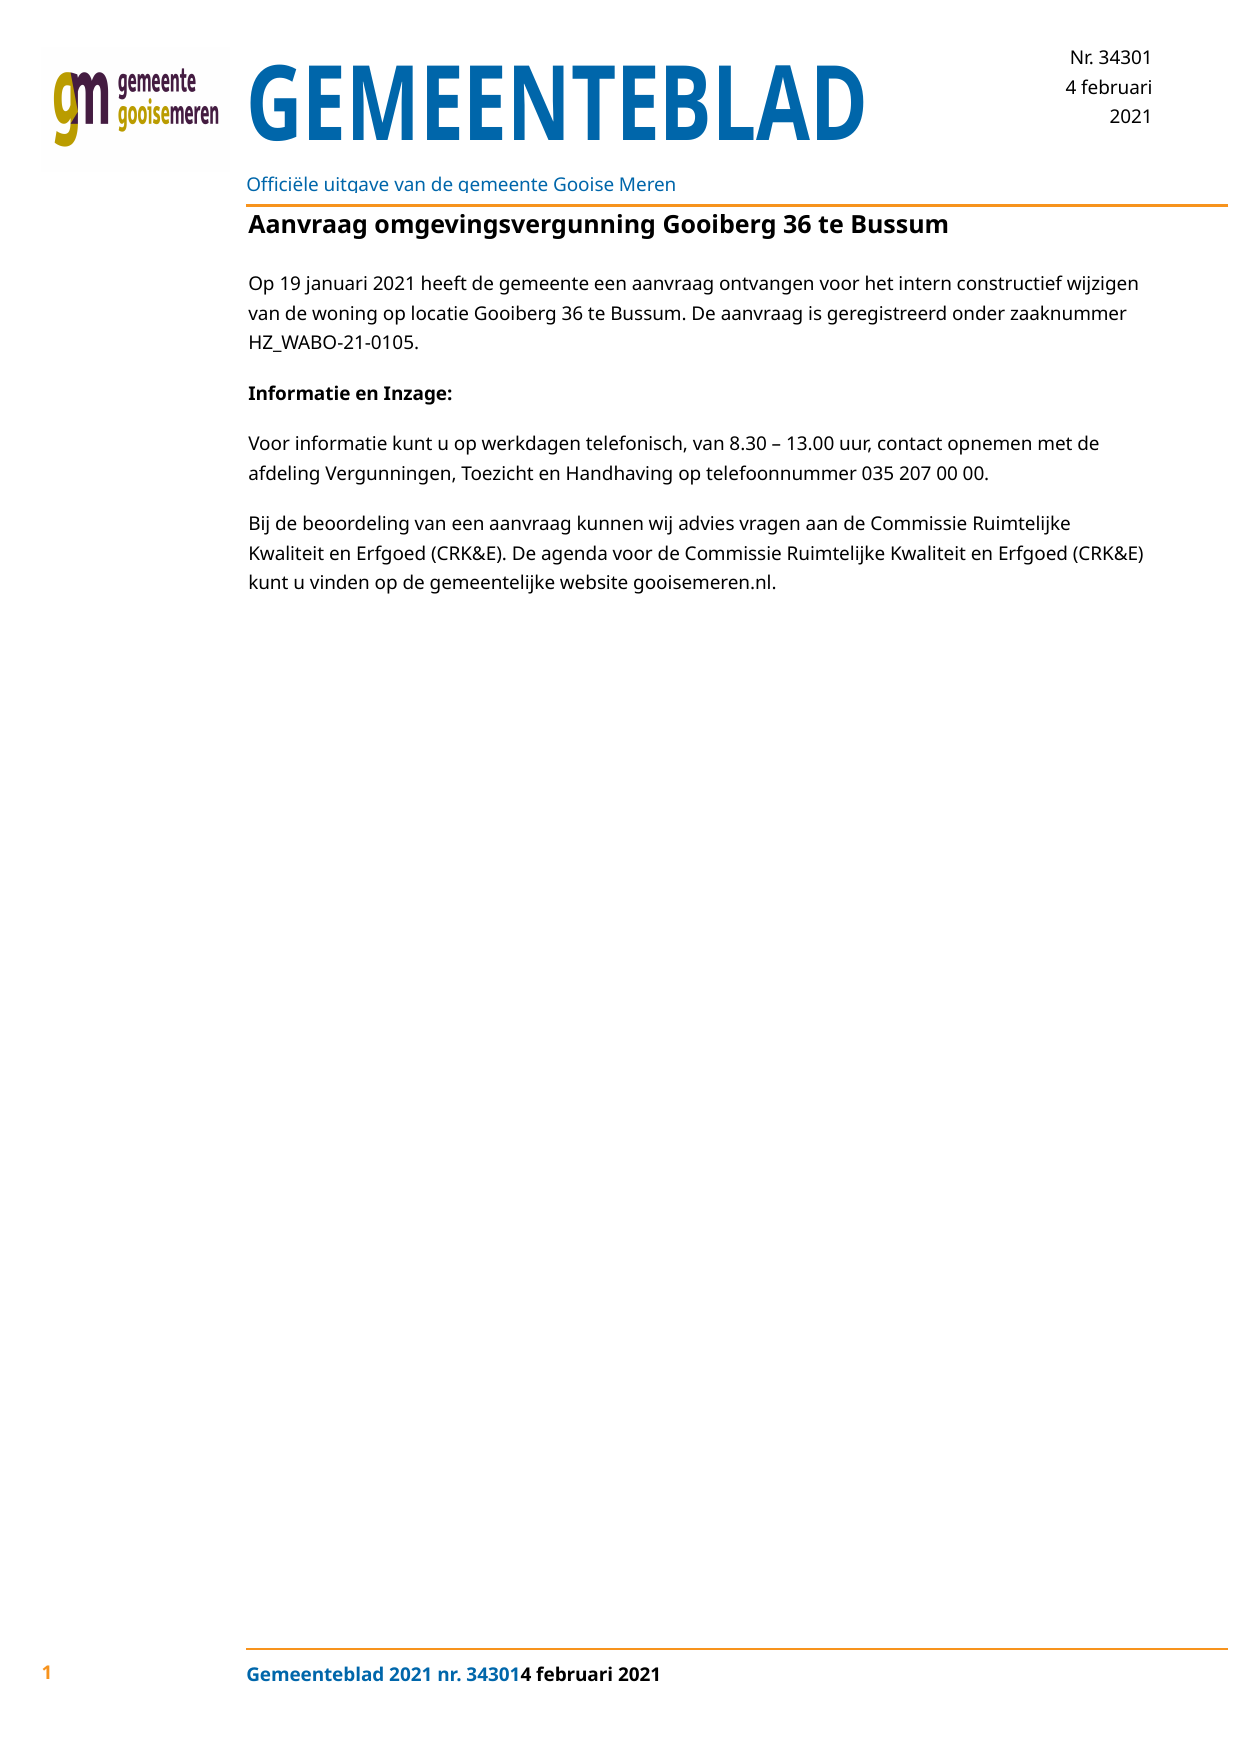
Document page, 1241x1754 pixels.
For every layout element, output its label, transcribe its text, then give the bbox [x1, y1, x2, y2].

text Informatie en Inzage: [248, 380, 1152, 406]
picture [41, 47, 231, 172]
text Voor informatie kunt u op werkdagen telefonisch, van 8.30 – 13.00 uur, contact opnemen met de afdeling Vergunningen, Toezicht en Handhaving op telefoonnummer 035 207 00 00. [248, 430, 1152, 486]
text Bij de beoordeling van een aanvraag kunnen wij advies vragen aan de Commissie Ruimtelijke Kwaliteit en Erfgoed (CRK&E). De agenda voor de Commissie Ruimtelijke Kwaliteit en Erfgoed (CRK&E) kunt u vinden op de gemeentelijke website gooisemeren.nl. [248, 510, 1152, 595]
text Aanvraag omgevingsvergunning Gooiberg 36 te Bussum [248, 207, 1152, 241]
text Op 19 januari 2021 heeft de gemeente een aanvraag ontvangen voor het intern constructief wijzigen van de woning op locatie Gooiberg 36 te Bussum. De aanvraag is geregistreerd onder zaaknummer HZ_WABO-21-0105. [248, 270, 1152, 355]
